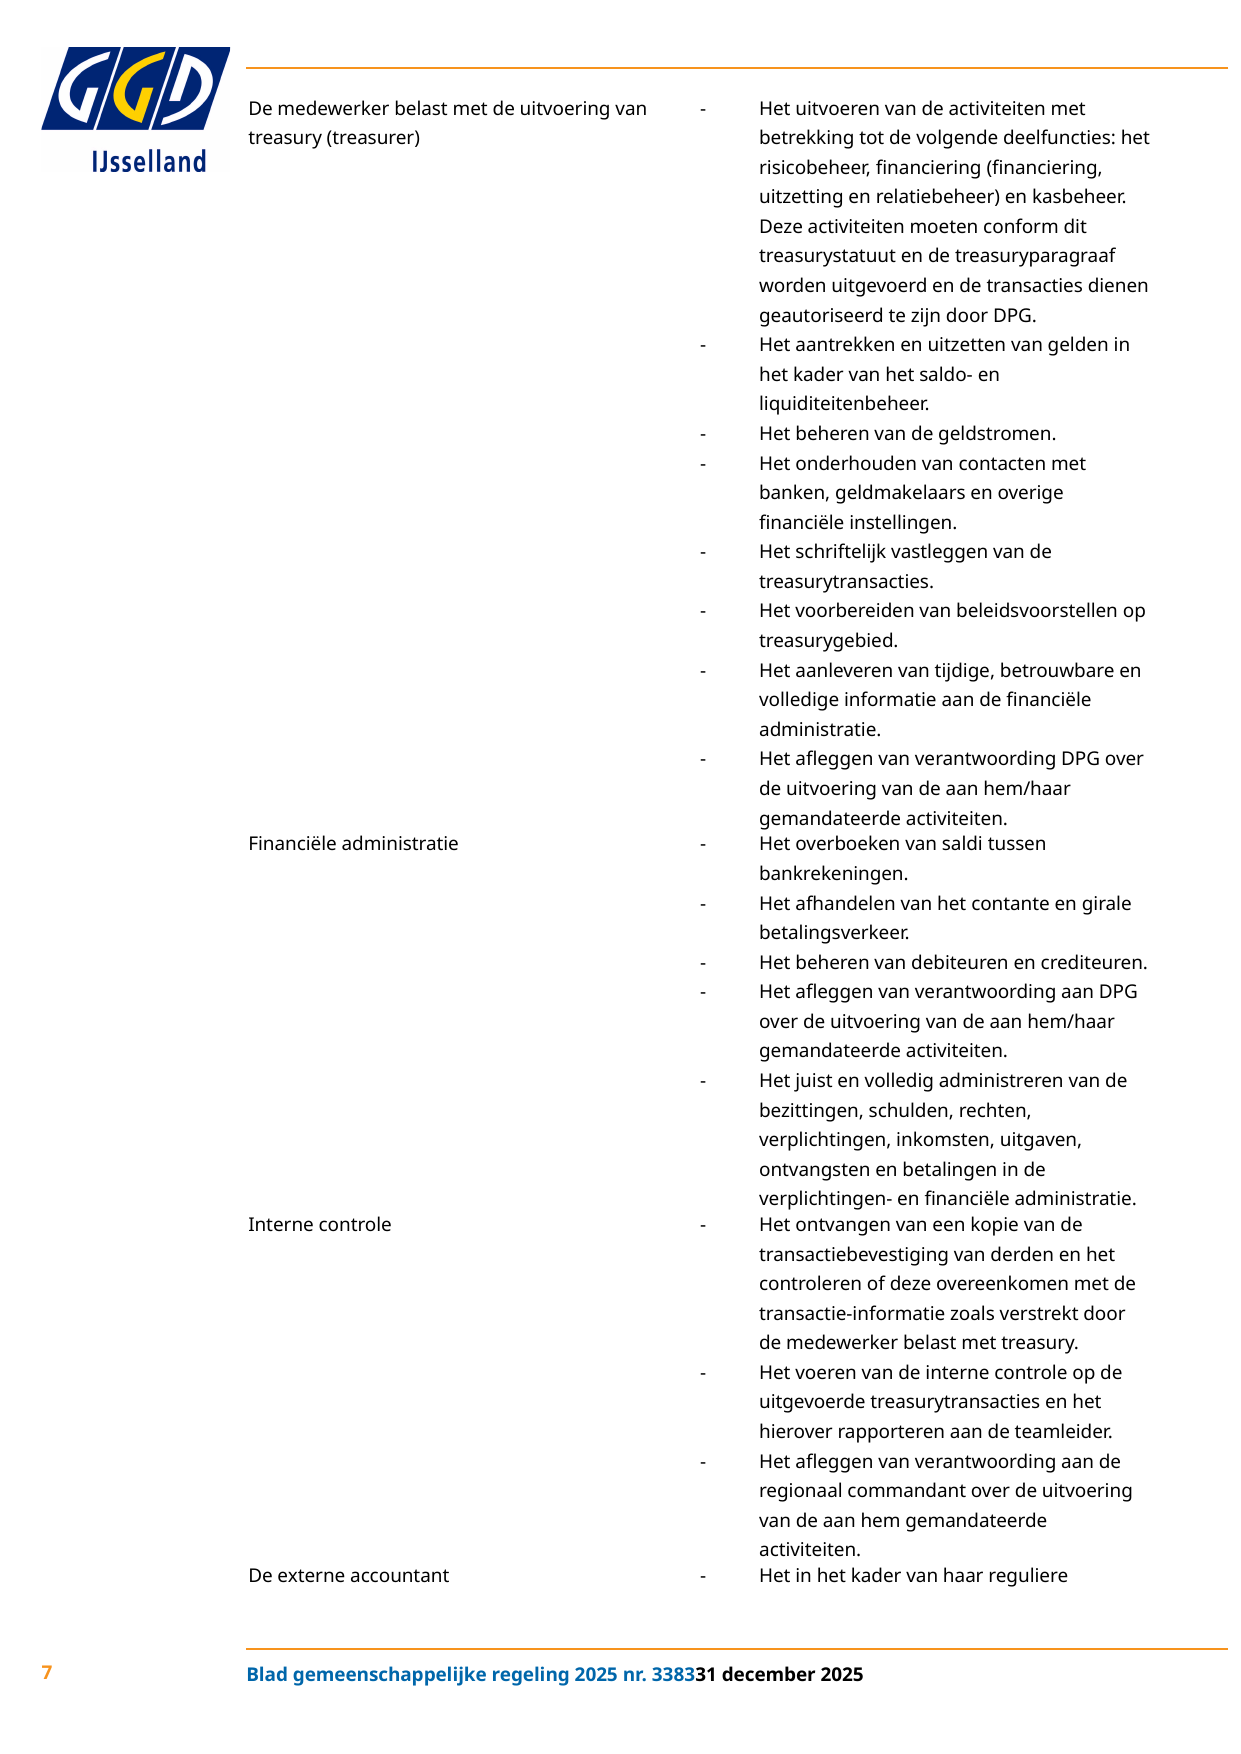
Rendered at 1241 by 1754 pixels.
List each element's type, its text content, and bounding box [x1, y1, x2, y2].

table_cell Het uitvoeren van de activiteiten met betrekking tot de volgende deelfuncties: het risicobeheer, financiering (financiering, uitzetting en relatiebeheer) en kasbeheer. Deze activiteiten moeten conform dit treasurystatuut en de treasuryparagraaf worden uitgevoerd en de transacties dienen geautoriseerd te zijn door DPG. Het aantrekken en uitzetten van gelden in het kader van het saldo- en liquiditeitenbeheer. Het beheren van de geldstromen. Het onderhouden van contacten met banken, geldmakelaars en overige financiële instellingen. Het schriftelijk vastleggen van de treasurytransacties. Het voorbereiden van beleidsvoorstellen op treasurygebied. Het aanleveren van tijdige, betrouwbare en volledige informatie aan de financiële administratie. Het afleggen van verantwoording DPG over de uitvoering van de aan hem/haar gemandateerde activiteiten. [700, 95, 1152, 831]
table_cell Het overboeken van saldi tussen bankrekeningen. Het afhandelen van het contante en girale betalingsverkeer. Het beheren van debiteuren en crediteuren. Het afleggen van verantwoording aan DPG over de uitvoering van de aan hem/haar gemandateerde activiteiten. Het juist en volledig administreren van de bezittingen, schulden, rechten, verplichtingen, inkomsten, uitgaven, ontvangsten en betalingen in de verplichtingen- en financiële administratie. [700, 831, 1152, 1211]
table_cell Financiële administratie [248, 831, 700, 1211]
table_cell De medewerker belast met de uitvoering van treasury (treasurer) [248, 95, 700, 831]
picture [41, 47, 231, 172]
table_cell Het ontvangen van een kopie van de transactiebevestiging van derden en het controleren of deze overeenkomen met de transactie-informatie zoals verstrekt door de medewerker belast met treasury. Het voeren van de interne controle op de uitgevoerde treasury­transacties en het hierover rapporteren aan de teamleider. Het afleggen van verantwoording aan de regionaal commandant over de uitvoering van de aan hem gemandateerde activiteiten. [700, 1211, 1152, 1562]
table_cell Interne controle [248, 1211, 700, 1562]
table_cell De externe accountant [248, 1563, 700, 1588]
table_cell Het in het kader van haar reguliere [700, 1563, 1152, 1588]
